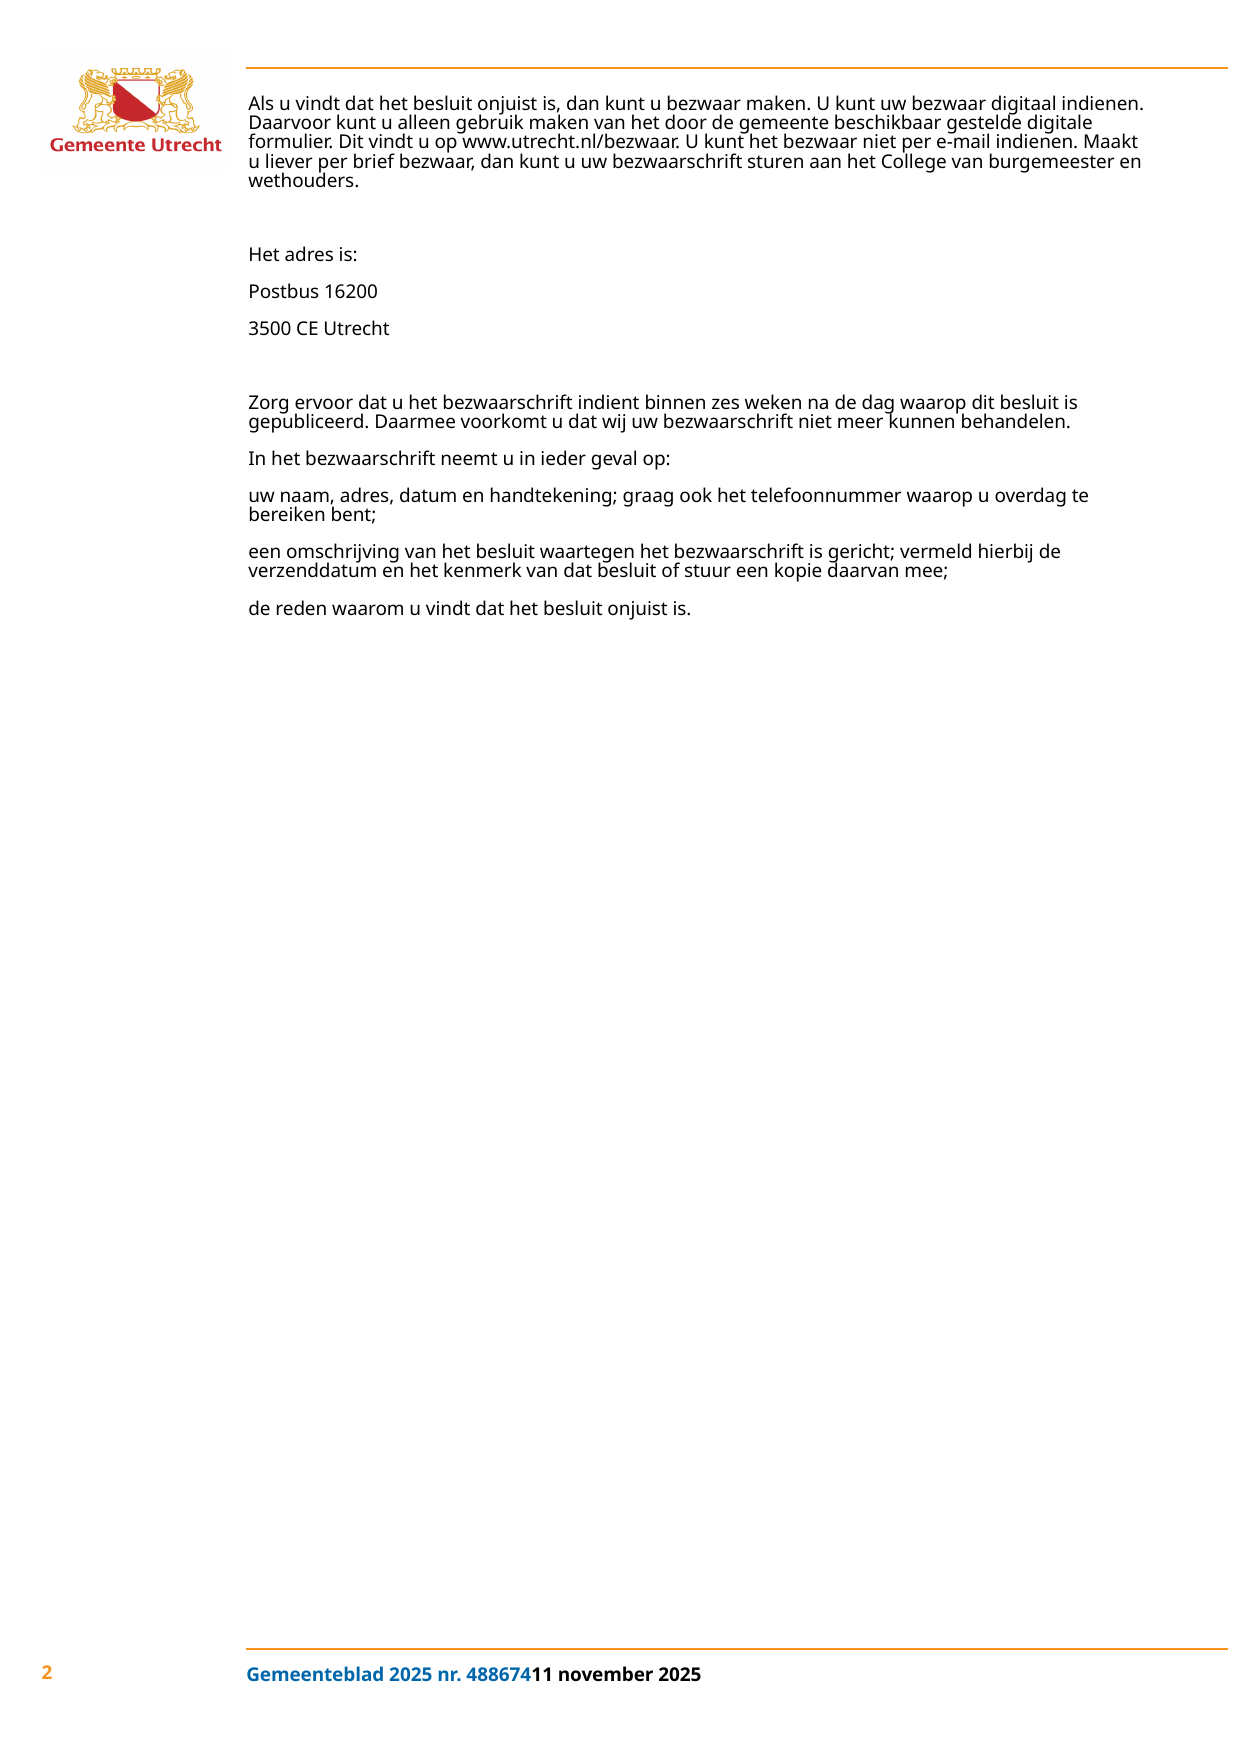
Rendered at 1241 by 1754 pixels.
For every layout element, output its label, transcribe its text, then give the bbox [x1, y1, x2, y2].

text Het adres is: [248, 246, 1152, 265]
text Als u vindt dat het besluit onjuist is, dan kunt u bezwaar maken. U kunt uw bezwaar digitaal indienen. Daarvoor kunt u alleen gebruik maken van het door de gemeente beschikbaar gestelde digitale formulier. Dit vindt u op www.utrecht.nl/bezwaar. U kunt het bezwaar niet per e-mail indienen. Maakt u liever per brief bezwaar, dan kunt u uw bezwaarschrift sturen aan het College van burgemeester en wethouders. [248, 95, 1152, 191]
text Zorg ervoor dat u het bezwaarschrift indient binnen zes weken na de dag waarop dit besluit is gepubliceerd. Daarmee voorkomt u dat wij uw bezwaarschrift niet meer kunnen behandelen. [248, 394, 1152, 432]
text 3500 CE Utrecht [248, 320, 1152, 339]
text Postbus 16200 [248, 283, 1152, 302]
text de reden waarom u vindt dat het besluit onjuist is. [248, 599, 1152, 619]
text In het bezwaarschrift neemt u in ieder geval op: [248, 450, 1152, 469]
text een omschrijving van het besluit waartegen het bezwaarschrift is gericht; vermeld hierbij de verzenddatum en het kenmerk van dat besluit of stuur een kopie daarvan mee; [248, 543, 1152, 582]
picture [41, 47, 231, 172]
text uw naam, adres, datum en handtekening; graag ook het telefoonnummer waarop u overdag te bereiken bent; [248, 487, 1152, 526]
